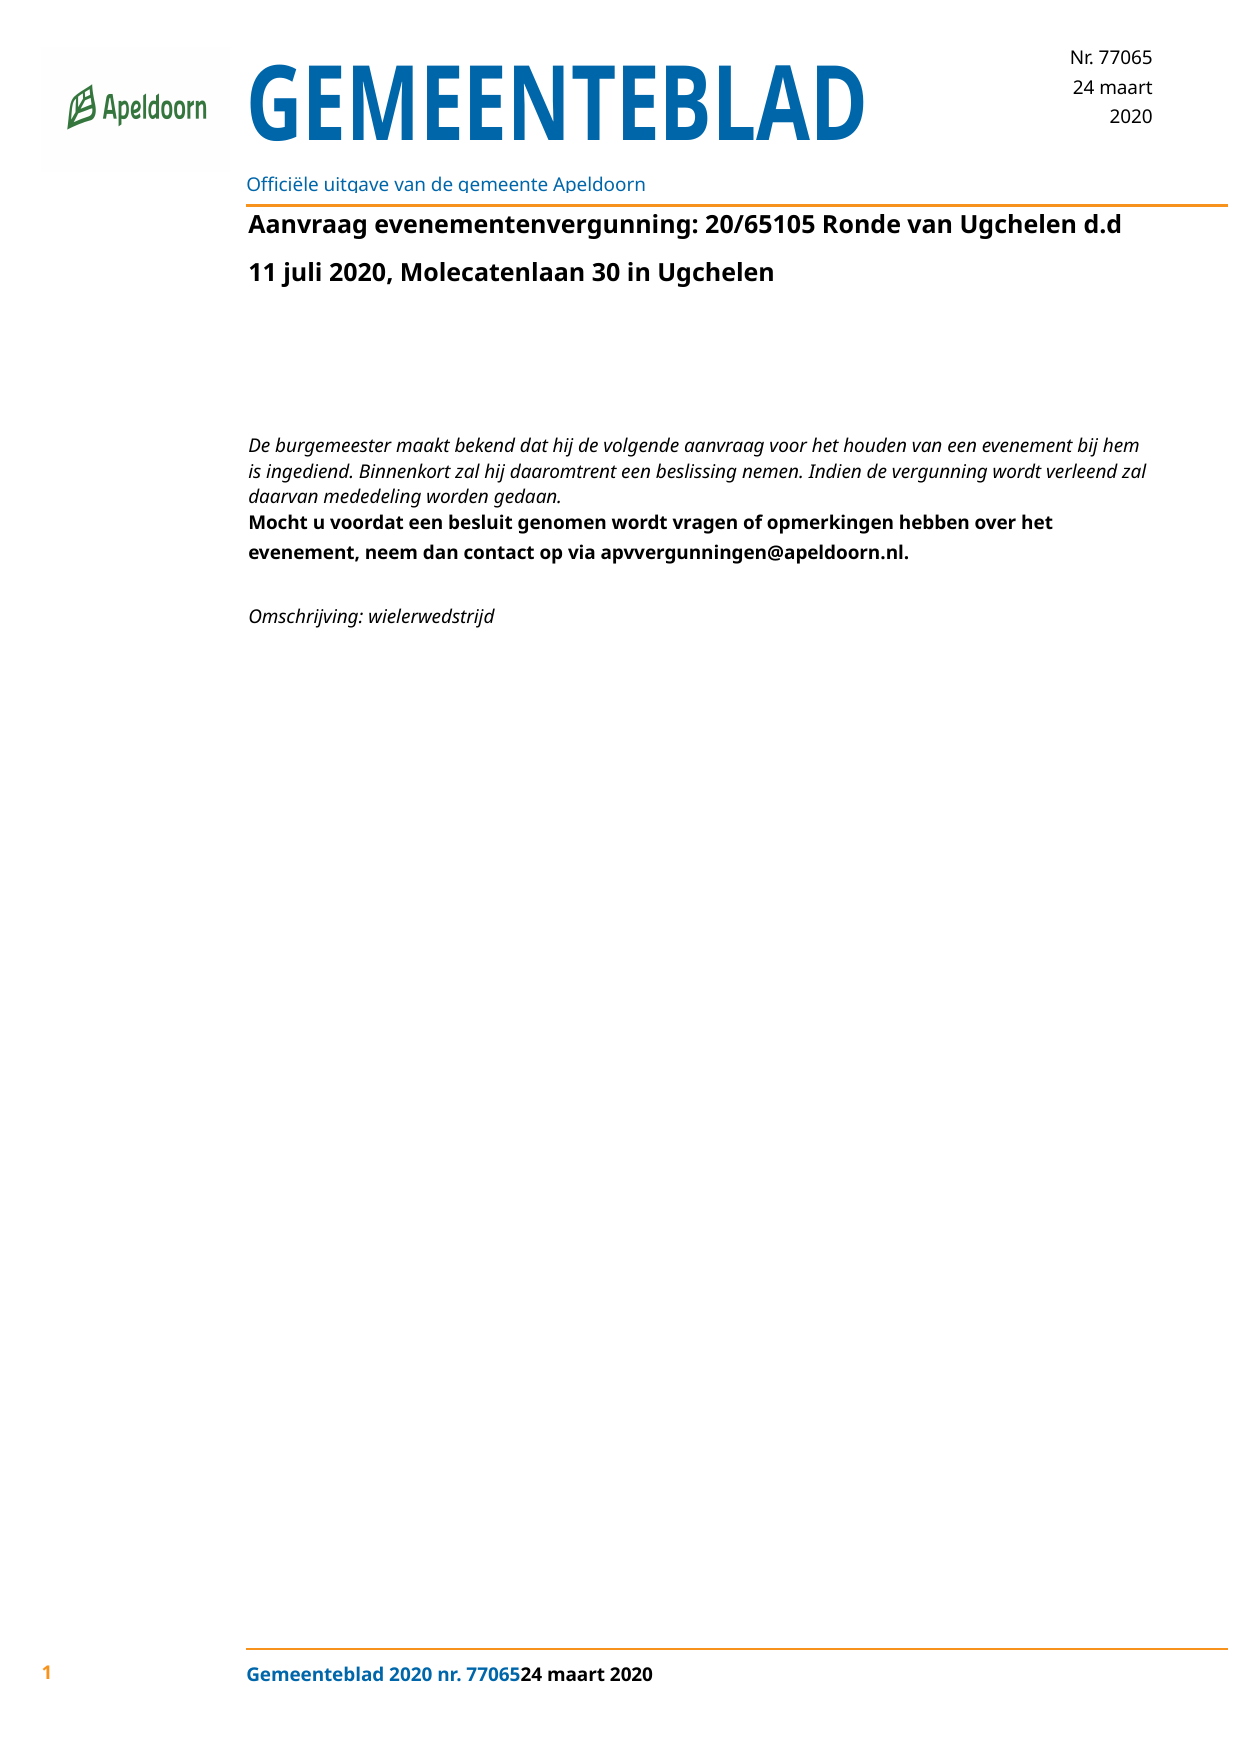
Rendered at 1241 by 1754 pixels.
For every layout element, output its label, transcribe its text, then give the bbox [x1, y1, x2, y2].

text Aanvraag evenementenvergunning: 20/65105 Ronde van Ugchelen d.d 11 juli 2020, Molecatenlaan 30 in Ugchelen [248, 207, 1152, 288]
picture [41, 47, 231, 172]
text Omschrijving: wielerwedstrijd [248, 603, 1152, 629]
text Mocht u voordat een besluit genomen wordt vragen of opmerkingen hebben over het evenement, neem dan contact op via apvvergunningen@apeldoorn.nl. [248, 509, 1152, 565]
text De burgemeester maakt bekend dat hij de volgende aanvraag voor het houden van een evenement bij hem is ingediend. Binnenkort zal hij daaromtrent een beslissing nemen. Indien de vergunning wordt verleend zal daarvan mededeling worden gedaan. [248, 432, 1152, 509]
